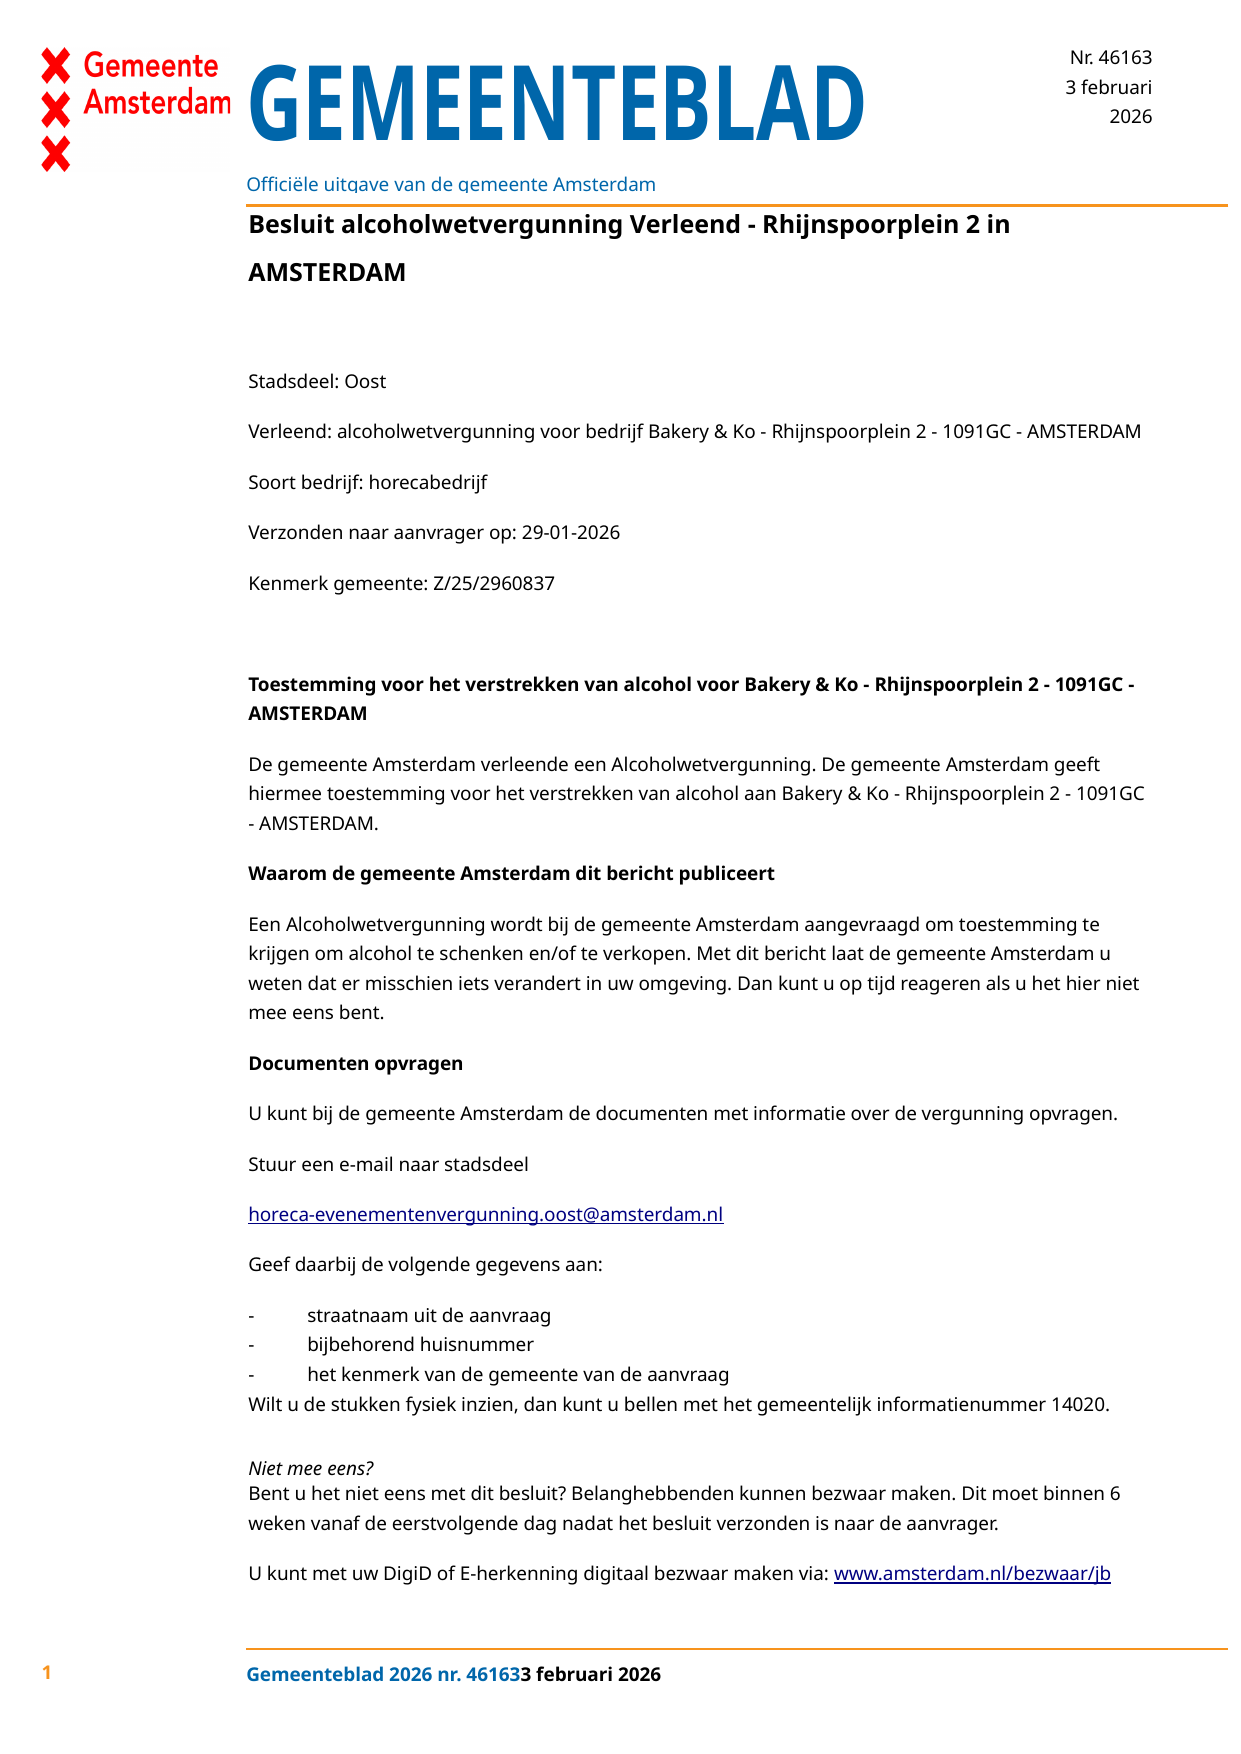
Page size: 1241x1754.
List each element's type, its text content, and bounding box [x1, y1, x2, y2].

text Een Alcoholwetvergunning wordt bij de gemeente Amsterdam aangevraagd om toestemming te krijgen om alcohol te schenken en/of te verkopen. Met dit bericht laat de gemeente Amsterdam u weten dat er misschien iets verandert in uw omgeving. Dan kunt u op tijd reageren als u het hier niet mee eens bent. [248, 911, 1152, 1025]
text Wilt u de stukken fysiek inzien, dan kunt u bellen met het gemeentelijk informatienummer 14020. [248, 1391, 1152, 1417]
text Documenten opvragen [248, 1050, 1152, 1076]
text horeca-evenementenvergunning.oost@amsterdam.nl [248, 1201, 1152, 1227]
text Stuur een e-mail naar stadsdeel [248, 1151, 1152, 1177]
text De gemeente Amsterdam verleende een Alcoholwetvergunning. De gemeente Amsterdam geeft hiermee toestemming voor het verstrekken van alcohol aan Bakery & Ko - Rhijnspoorplein 2 - 1091GC - AMSTERDAM. [248, 751, 1152, 836]
text Soort bedrijf: horecabedrijf [248, 469, 1152, 495]
list het kenmerk van de gemeente van de aanvraag [248, 1361, 1152, 1387]
text Niet mee eens? [248, 1455, 1152, 1481]
text Verzonden naar aanvrager op: 29-01-2026 [248, 519, 1152, 545]
text Kenmerk gemeente: Z/25/2960837 [248, 570, 1152, 596]
text Verleend: alcoholwetvergunning voor bedrijf Bakery & Ko - Rhijnspoorplein 2 - 1091GC - AMSTERDAM [248, 419, 1152, 444]
text Toestemming voor het verstrekken van alcohol voor Bakery & Ko - Rhijnspoorplein 2 - 1091GC - AMSTERDAM [248, 671, 1152, 726]
text Waarom de gemeente Amsterdam dit bericht publiceert [248, 860, 1152, 886]
text Stadsdeel: Oost [248, 368, 1152, 394]
text Geef daarbij de volgende gegevens aan: [248, 1252, 1152, 1277]
text U kunt bij de gemeente Amsterdam de documenten met informatie over de vergunning opvragen. [248, 1100, 1152, 1126]
list bijbehorend huisnummer [248, 1332, 1152, 1357]
text Besluit alcoholwetvergunning Verleend - Rhijnspoorplein 2 in AMSTERDAM [248, 207, 1152, 288]
text Bent u het niet eens met dit besluit? Belanghebbenden kunnen bezwaar maken. Dit moet binnen 6 weken vanaf de eerstvolgende dag nadat het besluit verzonden is naar de aanvrager. [248, 1481, 1152, 1536]
text U kunt met uw DigiD of E-herkenning digitaal bezwaar maken via: www.amsterdam.nl/bezwaar/jb [248, 1561, 1152, 1586]
list straatnaam uit de aanvraag [248, 1302, 1152, 1328]
picture [41, 47, 231, 172]
